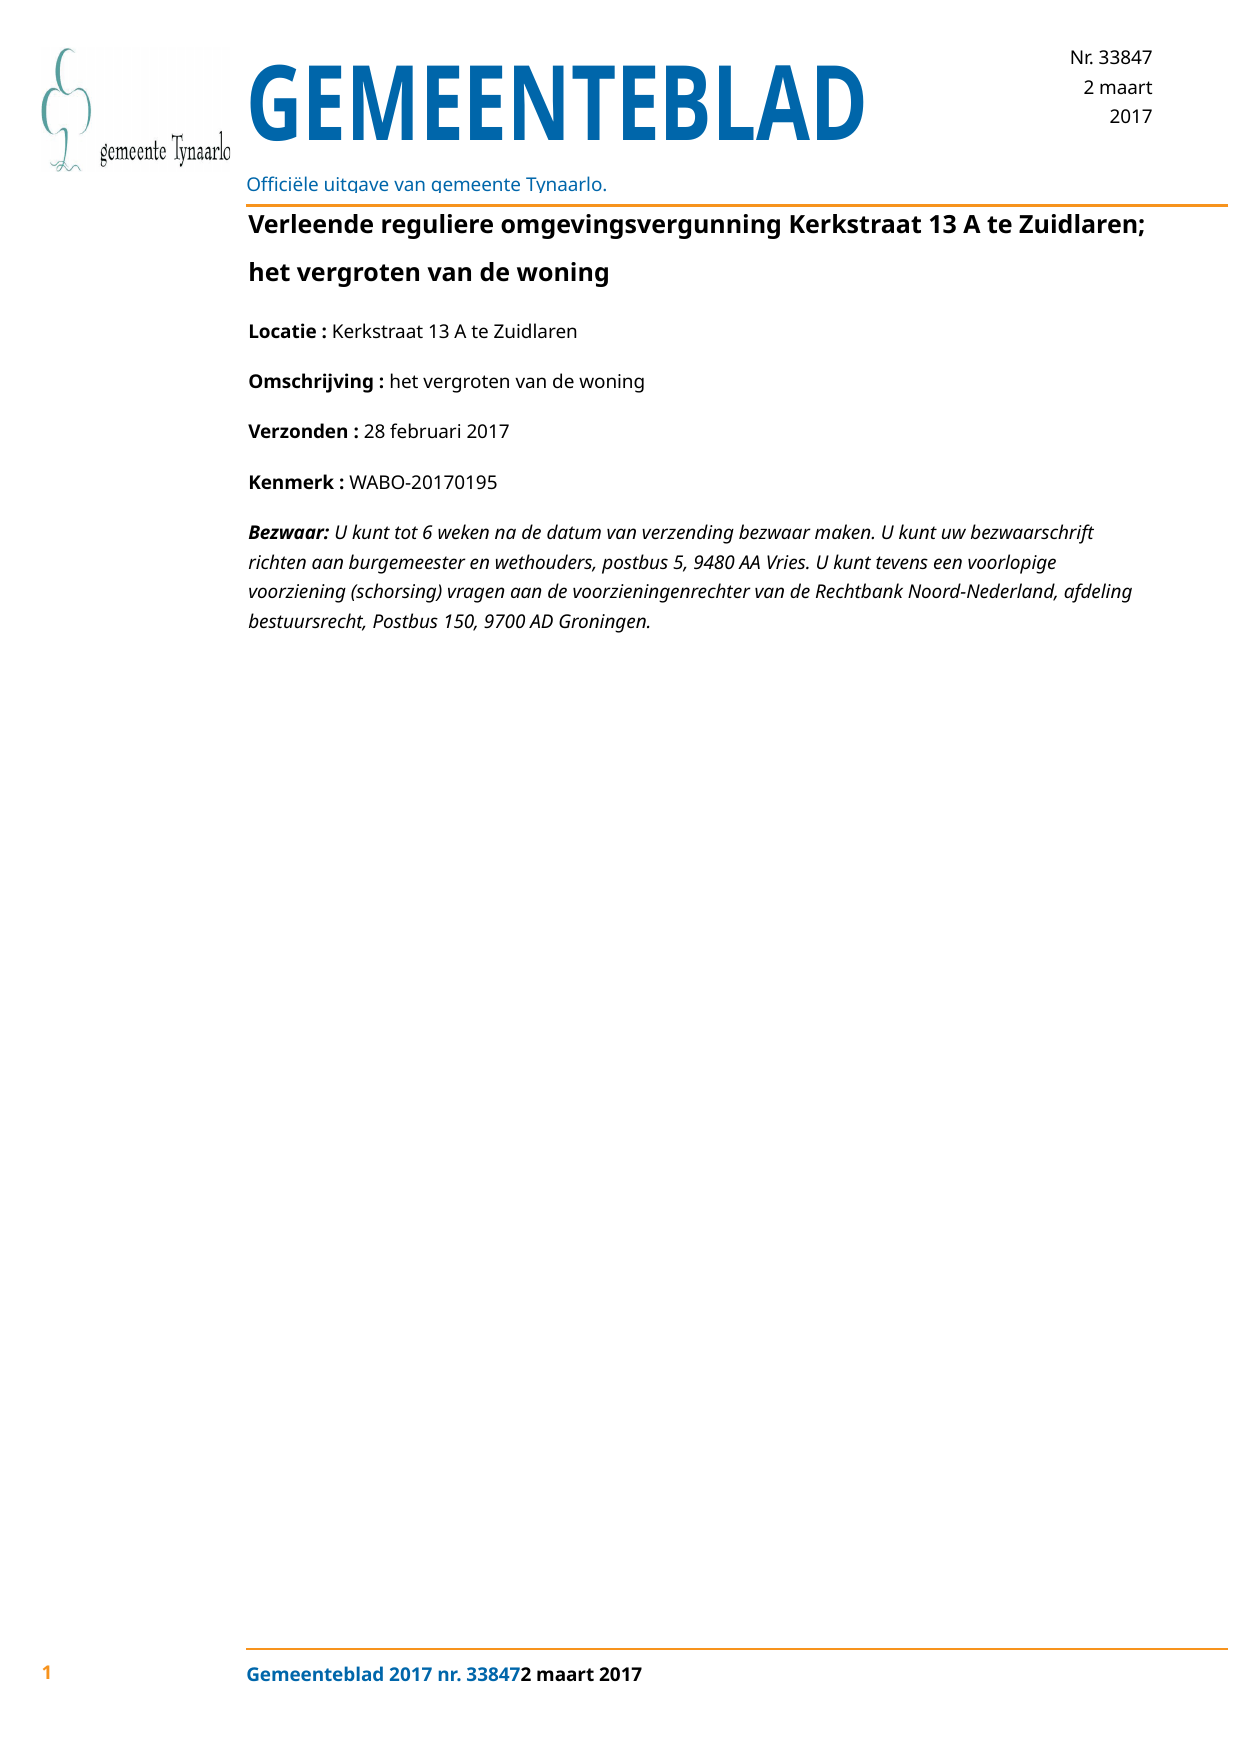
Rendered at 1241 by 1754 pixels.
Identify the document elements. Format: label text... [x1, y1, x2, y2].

text Verleende reguliere omgevingsvergunning Kerkstraat 13 A te Zuidlaren; het vergroten van de woning [248, 207, 1152, 288]
text Verzonden : 28 februari 2017 [248, 419, 1152, 444]
text Bezwaar: U kunt tot 6 weken na de datum van verzending bezwaar maken. U kunt uw bezwaarschrift richten aan burgemeester en wethouders, postbus 5, 9480 AA Vries. U kunt tevens een voorlopige voorziening (schorsing) vragen aan de voorzieningenrechter van de Rechtbank Noord-Nederland, afdeling bestuursrecht, Postbus 150, 9700 AD Groningen. [248, 519, 1152, 634]
text Locatie : Kerkstraat 13 A te Zuidlaren [248, 318, 1152, 344]
picture [41, 47, 231, 172]
text Omschrijving : het vergroten van de woning [248, 368, 1152, 394]
text Kenmerk : WABO-20170195 [248, 469, 1152, 495]
